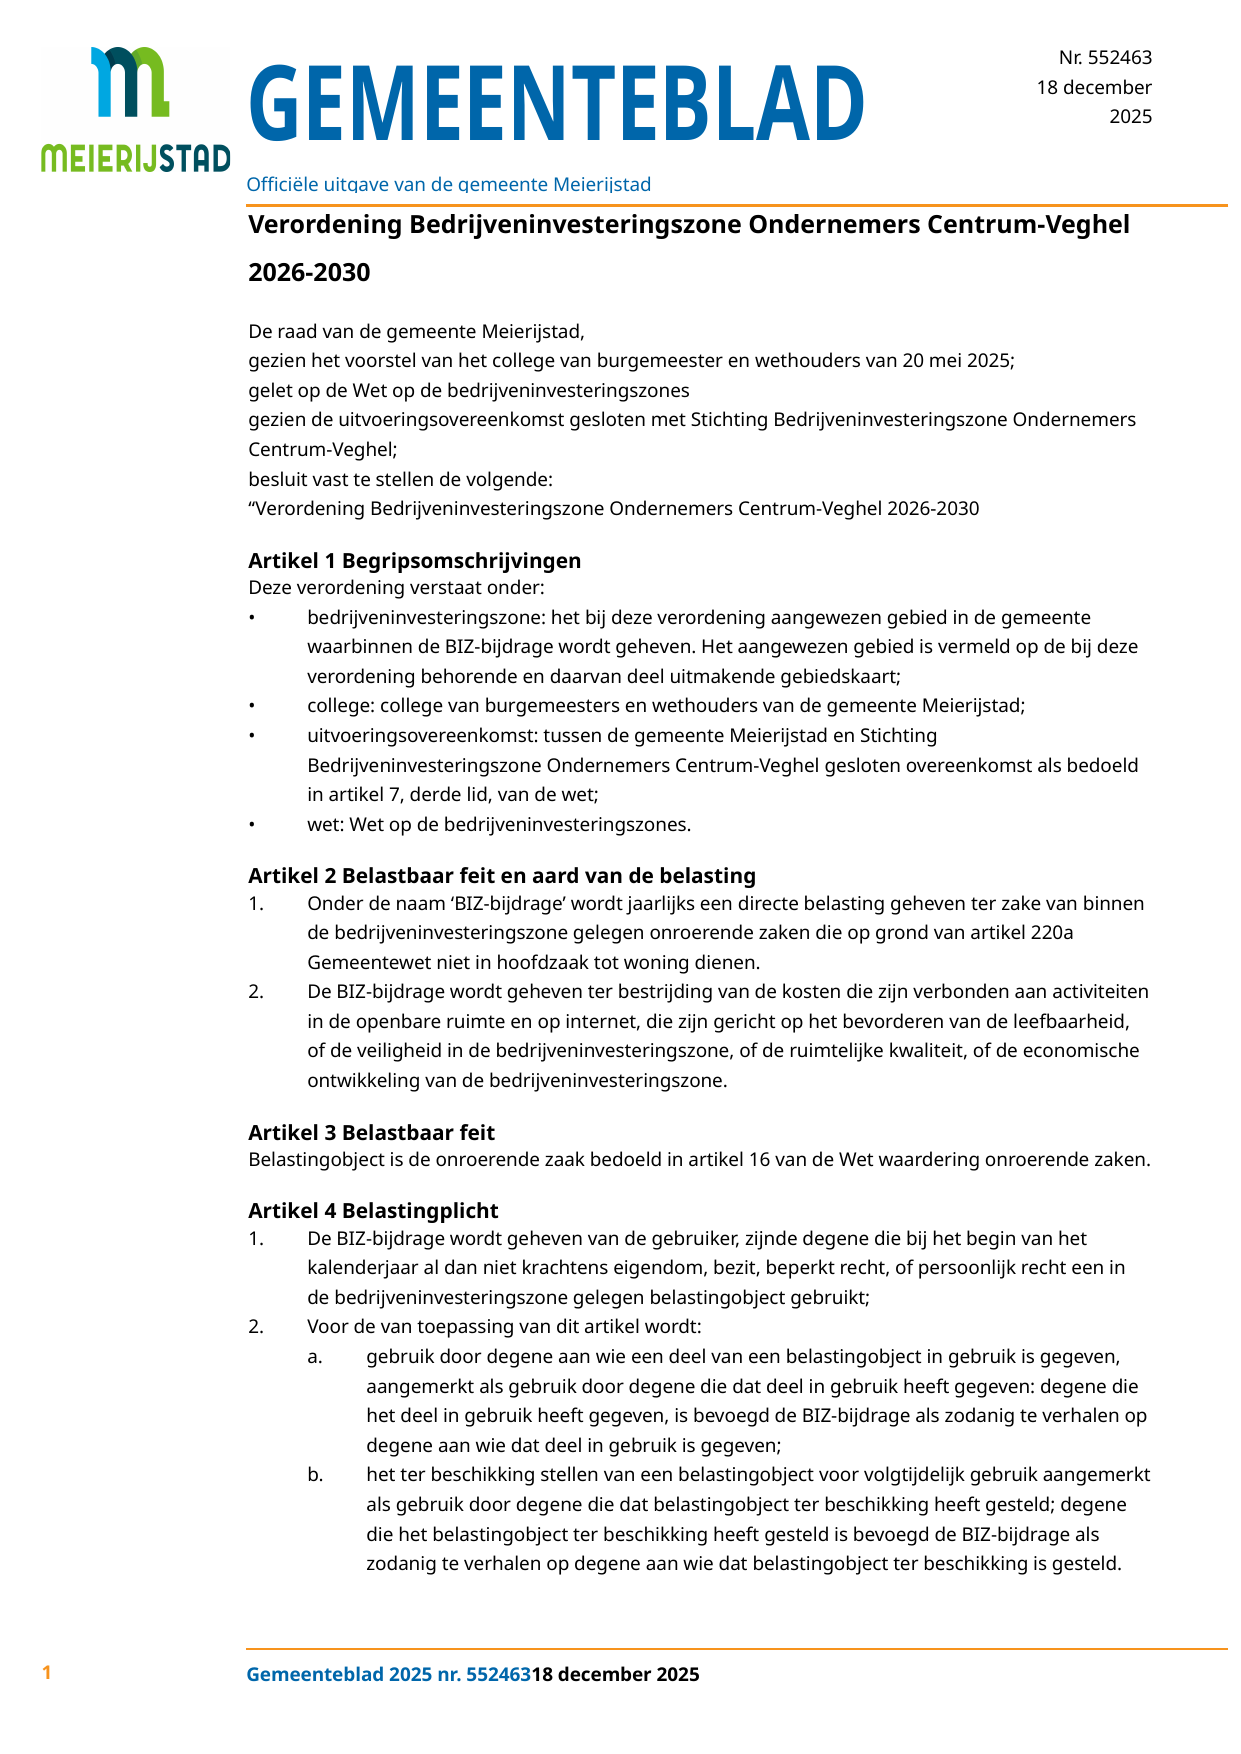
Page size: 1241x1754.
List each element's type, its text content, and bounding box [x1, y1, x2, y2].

list bedrijveninvesteringszone: het bij deze verordening aangewezen gebied in de gemeente waarbinnen de BIZ-bijdrage wordt geheven. Het aangewezen gebied is vermeld op de bij deze verordening behorende en daarvan deel uitmakende gebiedskaart; [248, 604, 1152, 689]
picture [41, 47, 231, 172]
list De BIZ-bijdrage wordt geheven ter bestrijding van de kosten die zijn verbonden aan activiteiten in de openbare ruimte en op internet, die zijn gericht op het bevorderen van de leefbaarheid, of de veiligheid in de bedrijveninvesteringszone, of de ruimtelijke kwaliteit, of de economische ontwikkeling van de bedrijveninvesteringszone. [248, 978, 1152, 1093]
text Artikel 2 Belastbaar feit en aard van de belasting [248, 861, 1152, 890]
text Artikel 1 Begripsomschrijvingen [248, 546, 1152, 574]
list college: college van burgemeesters en wethouders van de gemeente Meierijstad; [248, 693, 1152, 718]
list uitvoeringsovereenkomst: tussen de gemeente Meierijstad en Stichting Bedrijveninvesteringszone Ondernemers Centrum-Veghel gesloten overeenkomst als bedoeld in artikel 7, derde lid, van de wet; [248, 722, 1152, 807]
text Belastingobject is de onroerende zaak bedoeld in artikel 16 van de Wet waardering onroerende zaken. [248, 1146, 1152, 1172]
list gebruik door degene aan wie een deel van een belastingobject in gebruik is gegeven, aangemerkt als gebruik door degene die dat deel in gebruik heeft gegeven: degene die het deel in gebruik heeft gegeven, is bevoegd de BIZ-bijdrage als zodanig te verhalen op degene aan wie dat deel in gebruik is gegeven; [307, 1343, 1152, 1458]
text gezien de uitvoeringsovereenkomst gesloten met Stichting Bedrijveninvesteringszone Ondernemers Centrum-Veghel; [248, 407, 1152, 462]
list De BIZ-bijdrage wordt geheven van de gebruiker, zijnde degene die bij het begin van het kalenderjaar al dan niet krachtens eigendom, bezit, beperkt recht, of persoonlijk recht een in de bedrijveninvesteringszone gelegen belastingobject gebruikt; [248, 1225, 1152, 1310]
text Artikel 4 Belastingplicht [248, 1197, 1152, 1225]
list Onder de naam ‘BIZ-bijdrage’ wordt jaarlijks een directe belasting geheven ter zake van binnen de bedrijveninvesteringszone gelegen onroerende zaken die op grond van artikel 220a Gemeentewet niet in hoofdzaak tot woning dienen. [248, 890, 1152, 975]
list wet: Wet op de bedrijveninvesteringszones. [248, 811, 1152, 837]
text gezien het voorstel van het college van burgemeester en wethouders van 20 mei 2025; [248, 347, 1152, 373]
text gelet op de Wet op de bedrijveninvesteringszones [248, 377, 1152, 403]
text “Verordening Bedrijveninvesteringszone Ondernemers Centrum-Veghel 2026-2030 [248, 495, 1152, 521]
text Deze verordening verstaat onder: [248, 574, 1152, 600]
text Artikel 3 Belastbaar feit [248, 1118, 1152, 1146]
text besluit vast te stellen de volgende: [248, 466, 1152, 492]
list Voor de van toepassing van dit artikel wordt: [248, 1314, 1152, 1339]
text Verordening Bedrijveninvesteringszone Ondernemers Centrum-Veghel 2026-2030 [248, 207, 1152, 288]
list het ter beschikking stellen van een belastingobject voor volgtijdelijk gebruik aangemerkt als gebruik door degene die dat belastingobject ter beschikking heeft gesteld; degene die het belastingobject ter beschikking heeft gesteld is bevoegd de BIZ-bijdrage als zodanig te verhalen op degene aan wie dat belastingobject ter beschikking is gesteld. [307, 1462, 1152, 1576]
text De raad van de gemeente Meierijstad, [248, 318, 1152, 344]
